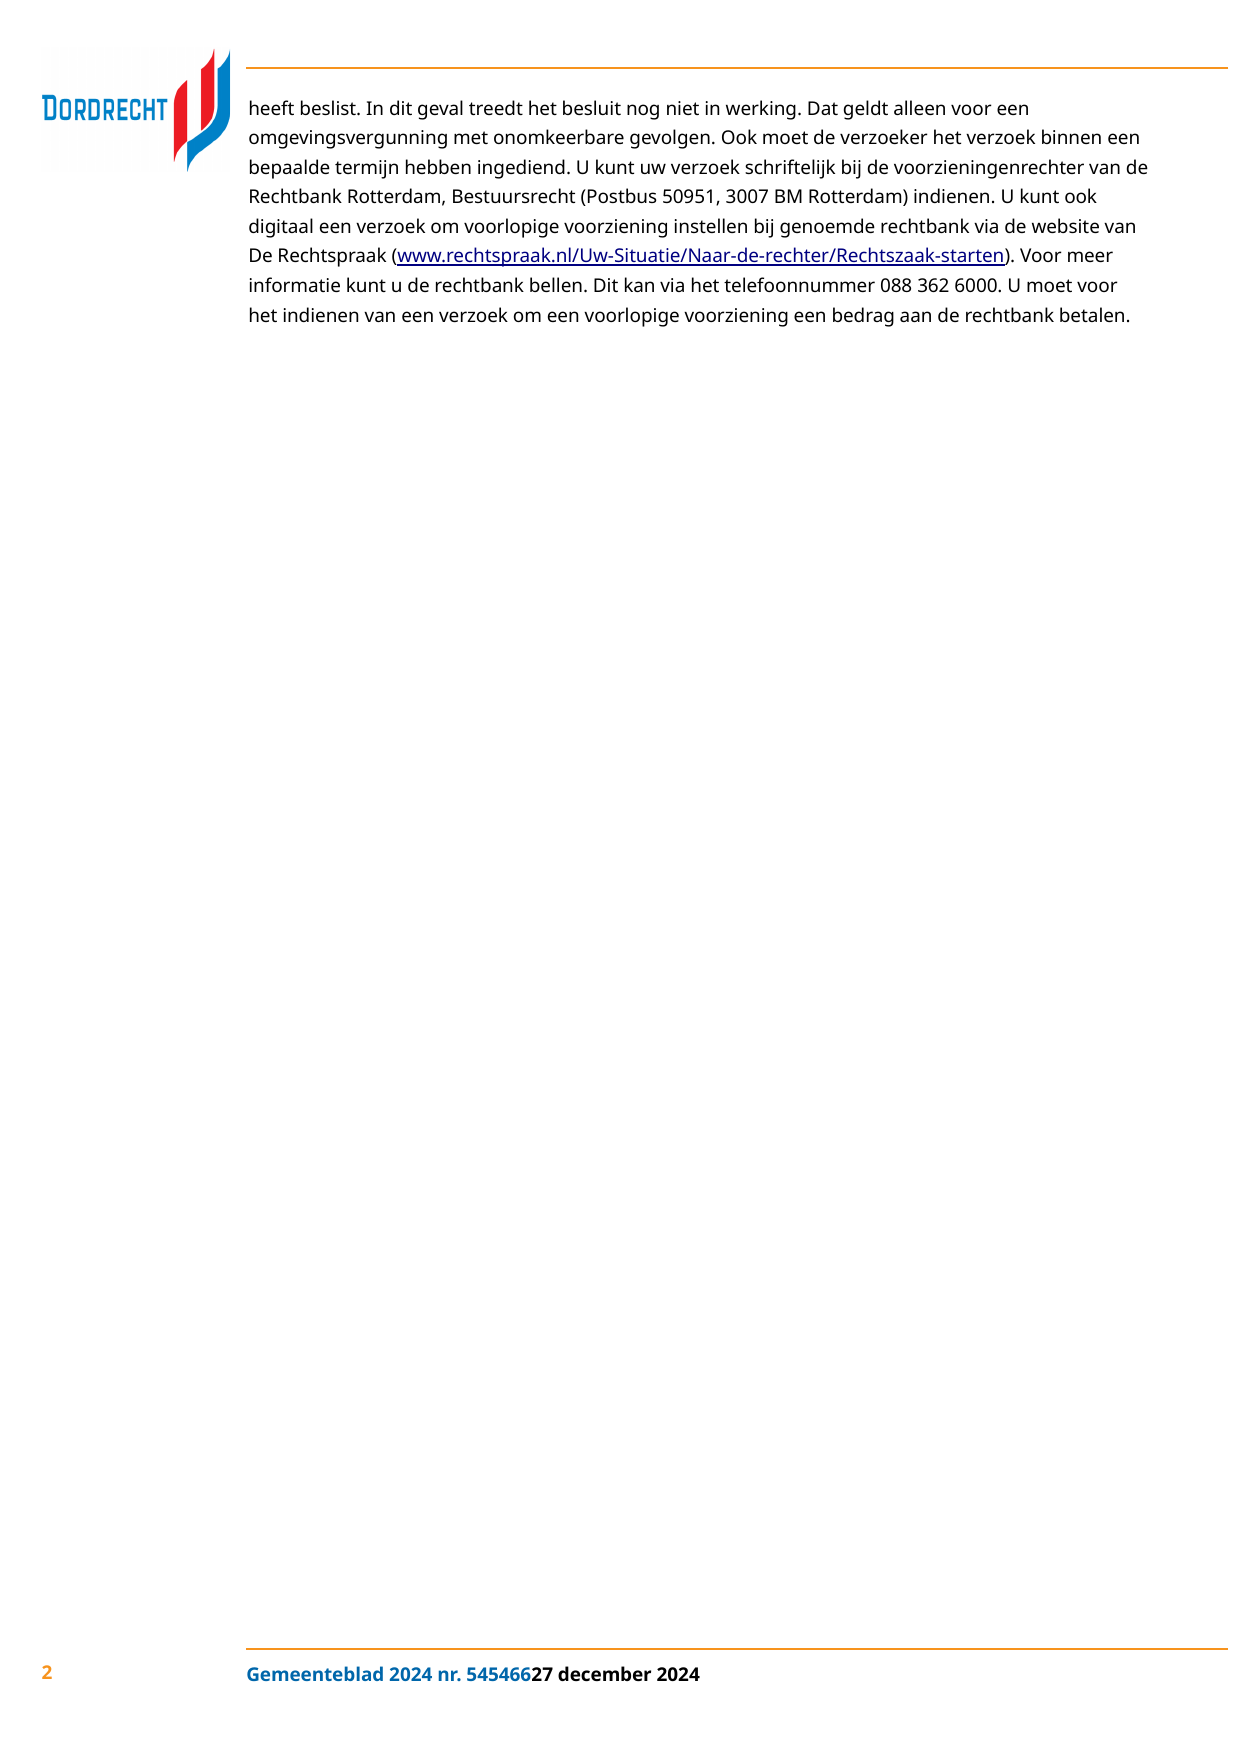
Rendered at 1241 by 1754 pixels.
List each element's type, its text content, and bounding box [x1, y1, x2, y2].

picture [41, 47, 231, 172]
text heeft beslist. In dit geval treedt het besluit nog niet in werking. Dat geldt alleen voor een omgevingsvergunning met onomkeerbare gevolgen. Ook moet de verzoeker het verzoek binnen een bepaalde termijn hebben ingediend. U kunt uw verzoek schriftelijk bij de voorzieningenrechter van de Rechtbank Rotterdam, Bestuursrecht (Postbus 50951, 3007 BM Rotterdam) indienen. U kunt ook digitaal een verzoek om voorlopige voorziening instellen bij genoemde rechtbank via de website van De Rechtspraak (www.rechtspraak.nl/Uw-Situatie/Naar-de-rechter/Rechtszaak-starten). Voor meer informatie kunt u de rechtbank bellen. Dit kan via het telefoonnummer 088 362 6000. U moet voor het indienen van een verzoek om een voorlopige voorziening een bedrag aan de rechtbank betalen. [248, 95, 1152, 328]
